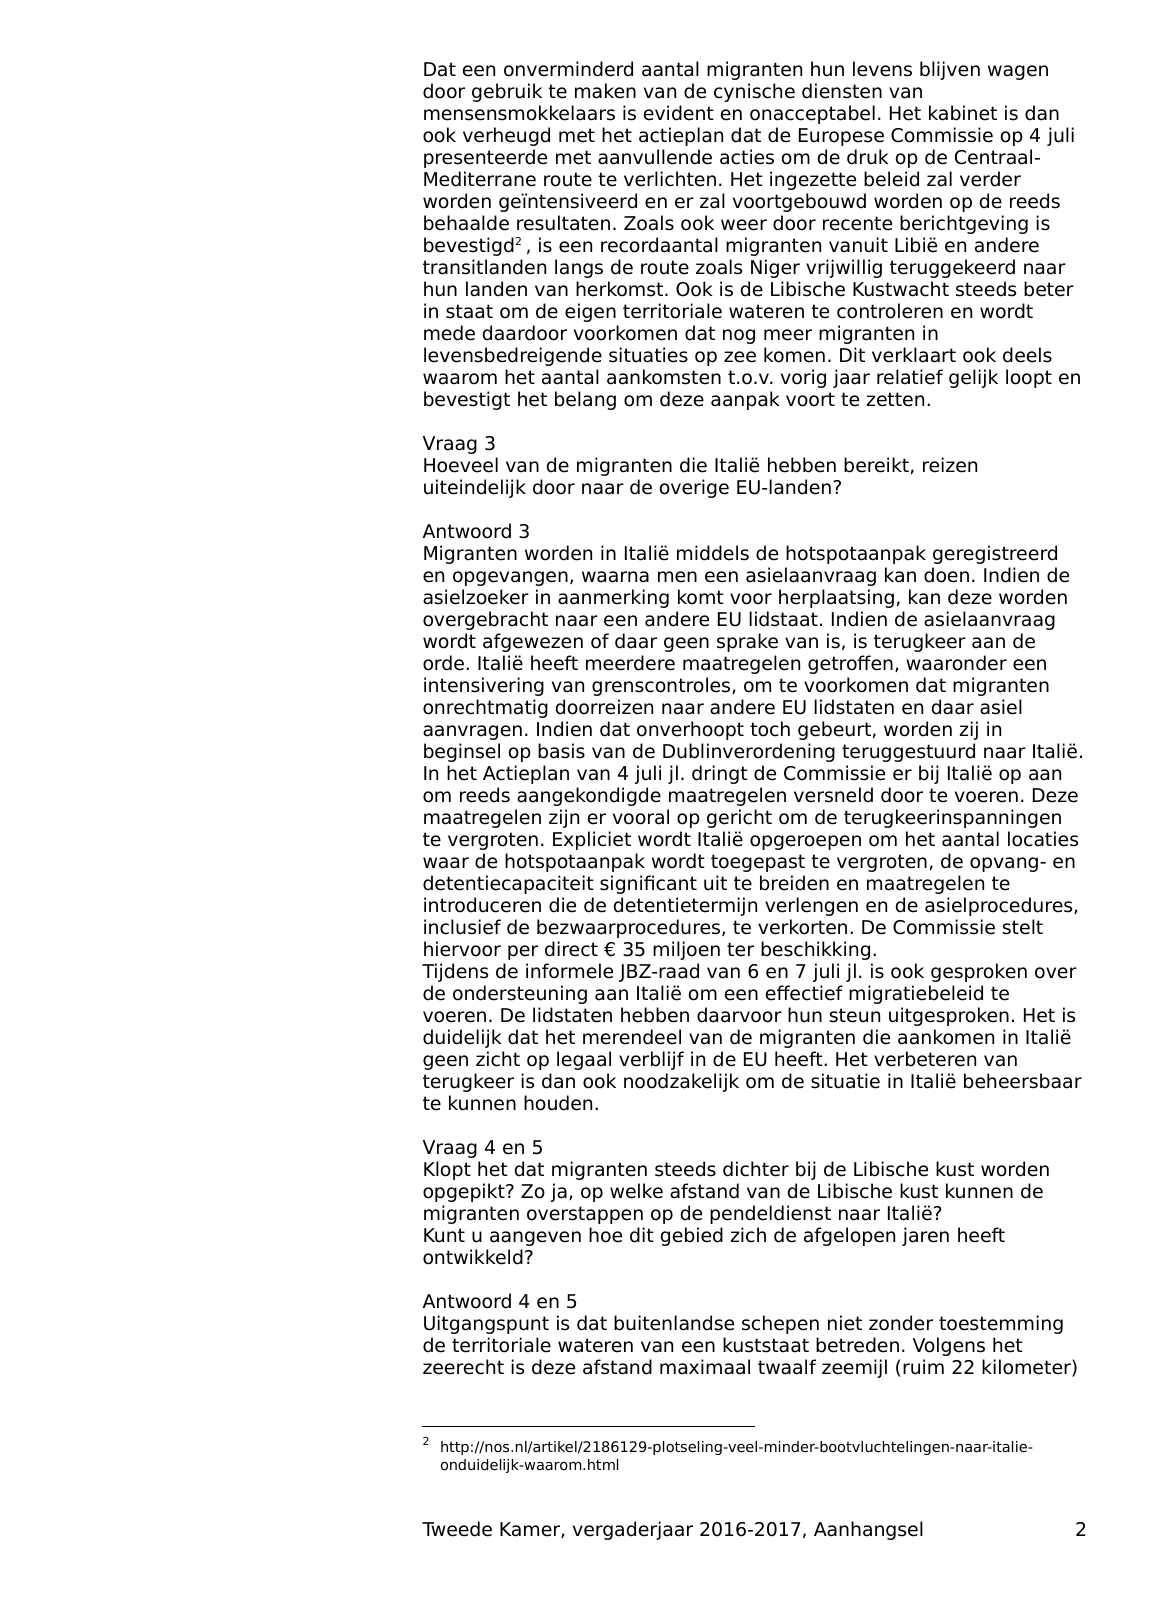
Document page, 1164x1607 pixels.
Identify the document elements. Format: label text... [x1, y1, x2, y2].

text Vraag 4 en 5 [422, 1137, 1087, 1159]
text Vraag 3 [422, 433, 1087, 455]
text Migranten worden in Italië middels de hotspotaanpak geregistreerd en opgevangen, waarna men een asielaanvraag kan doen. Indien de asielzoeker in aanmerking komt voor herplaatsing, kan deze worden overgebracht naar een andere EU lidstaat. Indien de asielaanvraag wordt afgewezen of daar geen sprake van is, is terugkeer aan de orde. Italië heeft meerdere maatregelen getroffen, waaronder een intensivering van grenscontroles, om te voorkomen dat migranten onrechtmatig doorreizen naar andere EU lidstaten en daar asiel aanvragen. Indien dat onverhoopt toch gebeurt, worden zij in beginsel op basis van de Dublinverordening teruggestuurd naar Italië. [422, 543, 1087, 763]
text Klopt het dat migranten steeds dichter bij de Libische kust worden opgepikt? Zo ja, op welke afstand van de Libische kust kunnen de migranten overstappen op de pendeldienst naar Italië? [422, 1159, 1087, 1224]
text Dat een onverminderd aantal migranten hun levens blijven wagen door gebruik te maken van de cynische diensten van mensensmokkelaars is evident en onacceptabel. Het kabinet is dan ook verheugd met het actieplan dat de Europese Commissie op 4 juli presenteerde met aanvullende acties om de druk op de Centraal-Mediterrane route te verlichten. Het ingezette beleid zal verder worden geïntensiveerd en er zal voortgebouwd worden op de reeds behaalde resultaten. Zoals ook weer door recente berichtgeving is bevestigd, is een recordaantal migranten vanuit Libië en andere transitlanden langs de route zoals Niger vrijwillig teruggekeerd naar hun landen van herkomst. Ook is de Libische Kustwacht steeds beter in staat om de eigen territoriale wateren te controleren en wordt mede daardoor voorkomen dat nog meer migranten in levensbedreigende situaties op zee komen. Dit verklaart ook deels waarom het aantal aankomsten t.o.v. vorig jaar relatief gelijk loopt en bevestigt het belang om deze aanpak voort te zetten. [422, 59, 1087, 411]
text In het Actieplan van 4 juli jl. dringt de Commissie er bij Italië op aan om reeds aangekondigde maatregelen versneld door te voeren. Deze maatregelen zijn er vooral op gericht om de terugkeerinspanningen te vergroten. Expliciet wordt Italië opgeroepen om het aantal locaties waar de hotspotaanpak wordt toegepast te vergroten, de opvang- en detentiecapaciteit significant uit te breiden en maatregelen te introduceren die de detentietermijn verlengen en de asielprocedures, inclusief de bezwaarprocedures, te verkorten. De Commissie stelt hiervoor per direct € 35 miljoen ter beschikking. [422, 763, 1087, 961]
text Uitgangspunt is dat buitenlandse schepen niet zonder toestemming de territoriale wateren van een kuststaat betreden. Volgens het zeerecht is deze afstand maximaal twaalf zeemijl (ruim 22 kilometer) [422, 1313, 1087, 1379]
text Kunt u aangeven hoe dit gebied zich de afgelopen jaren heeft ontwikkeld? [422, 1224, 1087, 1268]
text http://nos.nl/artikel/2186129-plotseling-veel-minder-bootvluchtelingen-naar-italie-onduidelijk-waarom.html [422, 1435, 1087, 1474]
text Antwoord 4 en 5 [422, 1291, 1087, 1313]
text Antwoord 3 [422, 521, 1087, 543]
text Tijdens de informele JBZ-raad van 6 en 7 juli jl. is ook gesproken over de ondersteuning aan Italië om een effectief migratiebeleid te voeren. De lidstaten hebben daarvoor hun steun uitgesproken. Het is duidelijk dat het merendeel van de migranten die aankomen in Italië geen zicht op legaal verblijf in de EU heeft. Het verbeteren van terugkeer is dan ook noodzakelijk om de situatie in Italië beheersbaar te kunnen houden. [422, 961, 1087, 1114]
text Hoeveel van de migranten die Italië hebben bereikt, reizen uiteindelijk door naar de overige EU-landen? [422, 455, 1087, 499]
